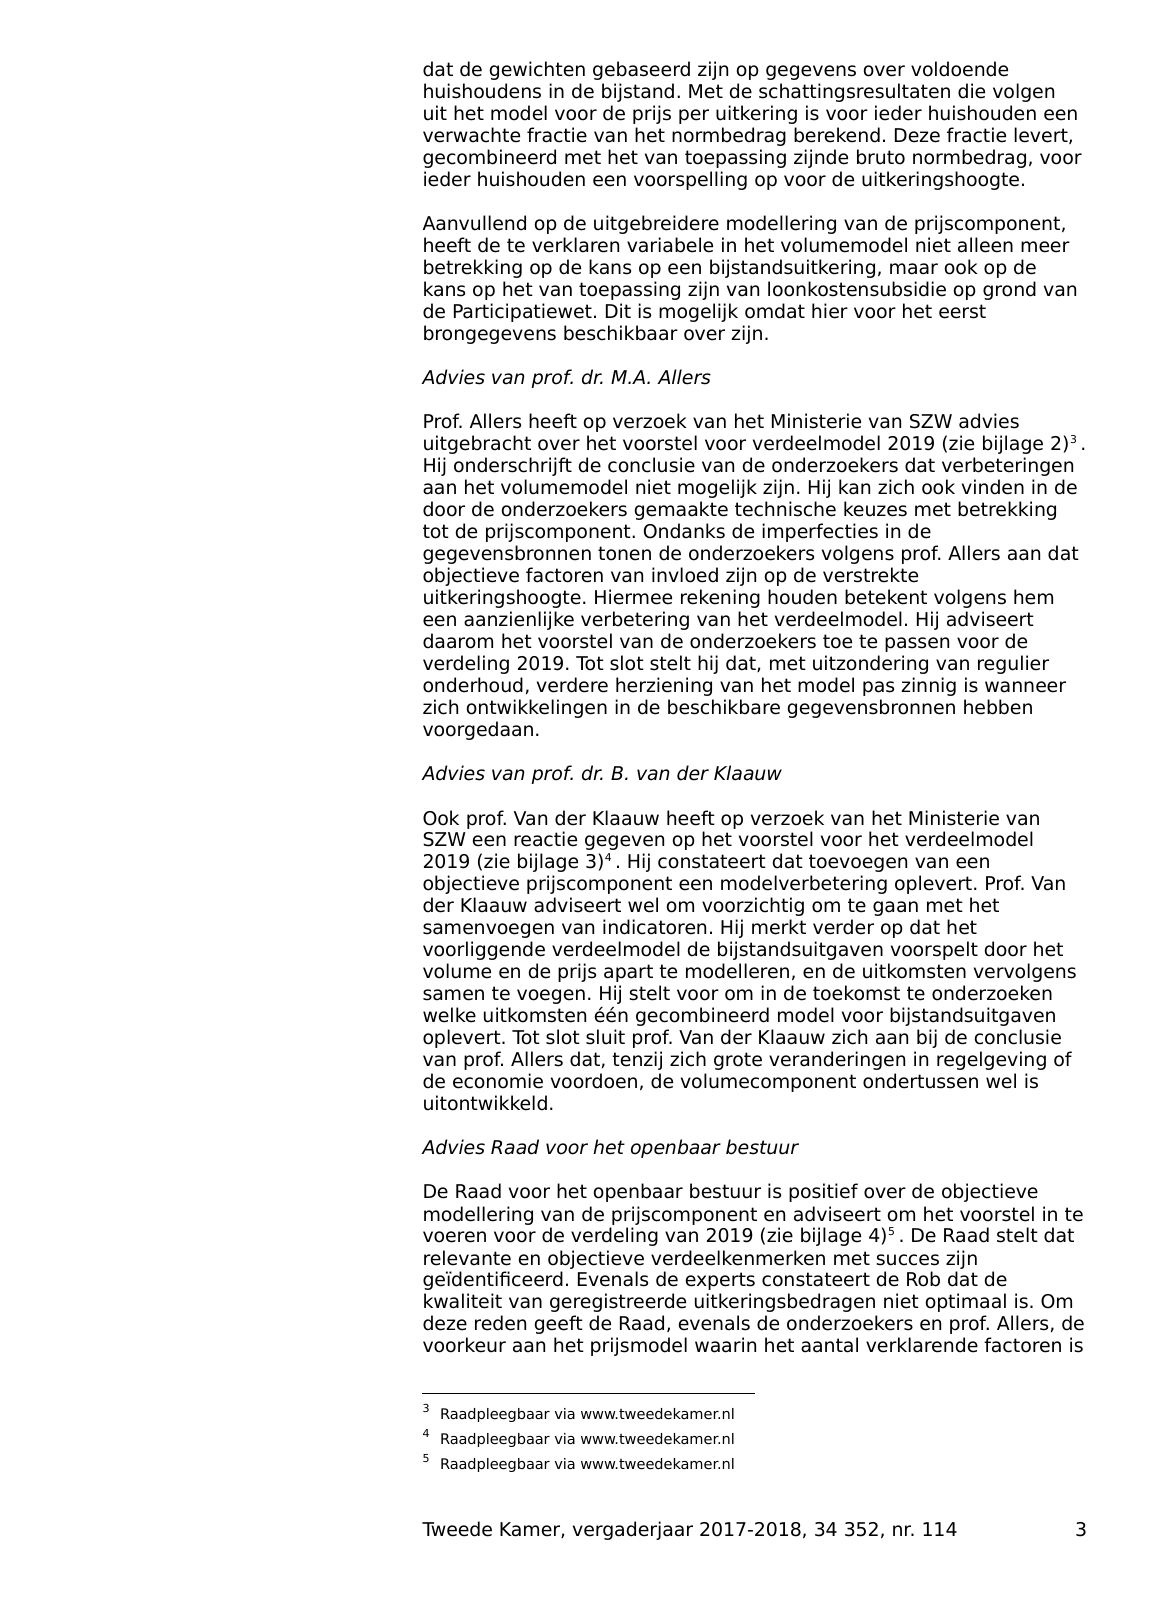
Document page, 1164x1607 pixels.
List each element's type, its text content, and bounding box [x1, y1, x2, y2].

text Ook prof. Van der Klaauw heeft op verzoek van het Ministerie van SZW een reactie gegeven op het voorstel voor het verdeelmodel 2019 (zie bijlage 3). Hij constateert dat toevoegen van een objectieve prijscomponent een modelverbetering oplevert. Prof. Van der Klaauw adviseert wel om voorzichtig om te gaan met het samenvoegen van indicatoren. Hij merkt verder op dat het voorliggende verdeelmodel de bijstandsuitgaven voorspelt door het volume en de prijs apart te modelleren, en de uitkomsten vervolgens samen te voegen. Hij stelt voor om in de toekomst te onderzoeken welke uitkomsten één gecombineerd model voor bijstandsuitgaven oplevert. Tot slot sluit prof. Van der Klaauw zich aan bij de conclusie van prof. Allers dat, tenzij zich grote veranderingen in regelgeving of de economie voordoen, de volumecomponent ondertussen wel is uitontwikkeld. [422, 807, 1087, 1115]
text Aanvullend op de uitgebreidere modellering van de prijscomponent, heeft de te verklaren variabele in het volumemodel niet alleen meer betrekking op de kans op een bijstandsuitkering, maar ook op de kans op het van toepassing zijn van loonkostensubsidie op grond van de Participatiewet. Dit is mogelijk omdat hier voor het eerst brongegevens beschikbaar over zijn. [422, 213, 1087, 345]
text Raadpleegbaar via www.tweedekamer.nl [422, 1427, 1087, 1449]
text Prof. Allers heeft op verzoek van het Ministerie van SZW advies uitgebracht over het voorstel voor verdeelmodel 2019 (zie bijlage 2). Hij onderschrijft de conclusie van de onderzoekers dat verbeteringen aan het volumemodel niet mogelijk zijn. Hij kan zich ook vinden in de door de onderzoekers gemaakte technische keuzes met betrekking tot de prijscomponent. Ondanks de imperfecties in de gegevensbronnen tonen de onderzoekers volgens prof. Allers aan dat objectieve factoren van invloed zijn op de verstrekte uitkeringshoogte. Hiermee rekening houden betekent volgens hem een aanzienlijke verbetering van het verdeelmodel. Hij adviseert daarom het voorstel van de onderzoekers toe te passen voor de verdeling 2019. Tot slot stelt hij dat, met uitzondering van regulier onderhoud, verdere herziening van het model pas zinnig is wanneer zich ontwikkelingen in de beschikbare gegevensbronnen hebben voorgedaan. [422, 411, 1087, 741]
text De Raad voor het openbaar bestuur is positief over de objectieve modellering van de prijscomponent en adviseert om het voorstel in te voeren voor de verdeling van 2019 (zie bijlage 4). De Raad stelt dat relevante en objectieve verdeelkenmerken met succes zijn geïdentificeerd. Evenals de experts constateert de Rob dat de kwaliteit van geregistreerde uitkeringsbedragen niet optimaal is. Om deze reden geeft de Raad, evenals de onderzoekers en prof. Allers, de voorkeur aan het prijsmodel waarin het aantal verklarende factoren is [422, 1181, 1087, 1357]
subtitle Advies van prof. dr. M.A. Allers [422, 367, 1087, 389]
subtitle Advies Raad voor het openbaar bestuur [422, 1137, 1087, 1159]
subtitle Advies van prof. dr. B. van der Klaauw [422, 763, 1087, 785]
text dat de gewichten gebaseerd zijn op gegevens over voldoende huishoudens in de bijstand. Met de schattingsresultaten die volgen uit het model voor de prijs per uitkering is voor ieder huishouden een verwachte fractie van het normbedrag berekend. Deze fractie levert, gecombineerd met het van toepassing zijnde bruto normbedrag, voor ieder huishouden een voorspelling op voor de uitkeringshoogte. [422, 59, 1087, 191]
text Raadpleegbaar via www.tweedekamer.nl [422, 1402, 1087, 1424]
text Raadpleegbaar via www.tweedekamer.nl [422, 1452, 1087, 1474]
